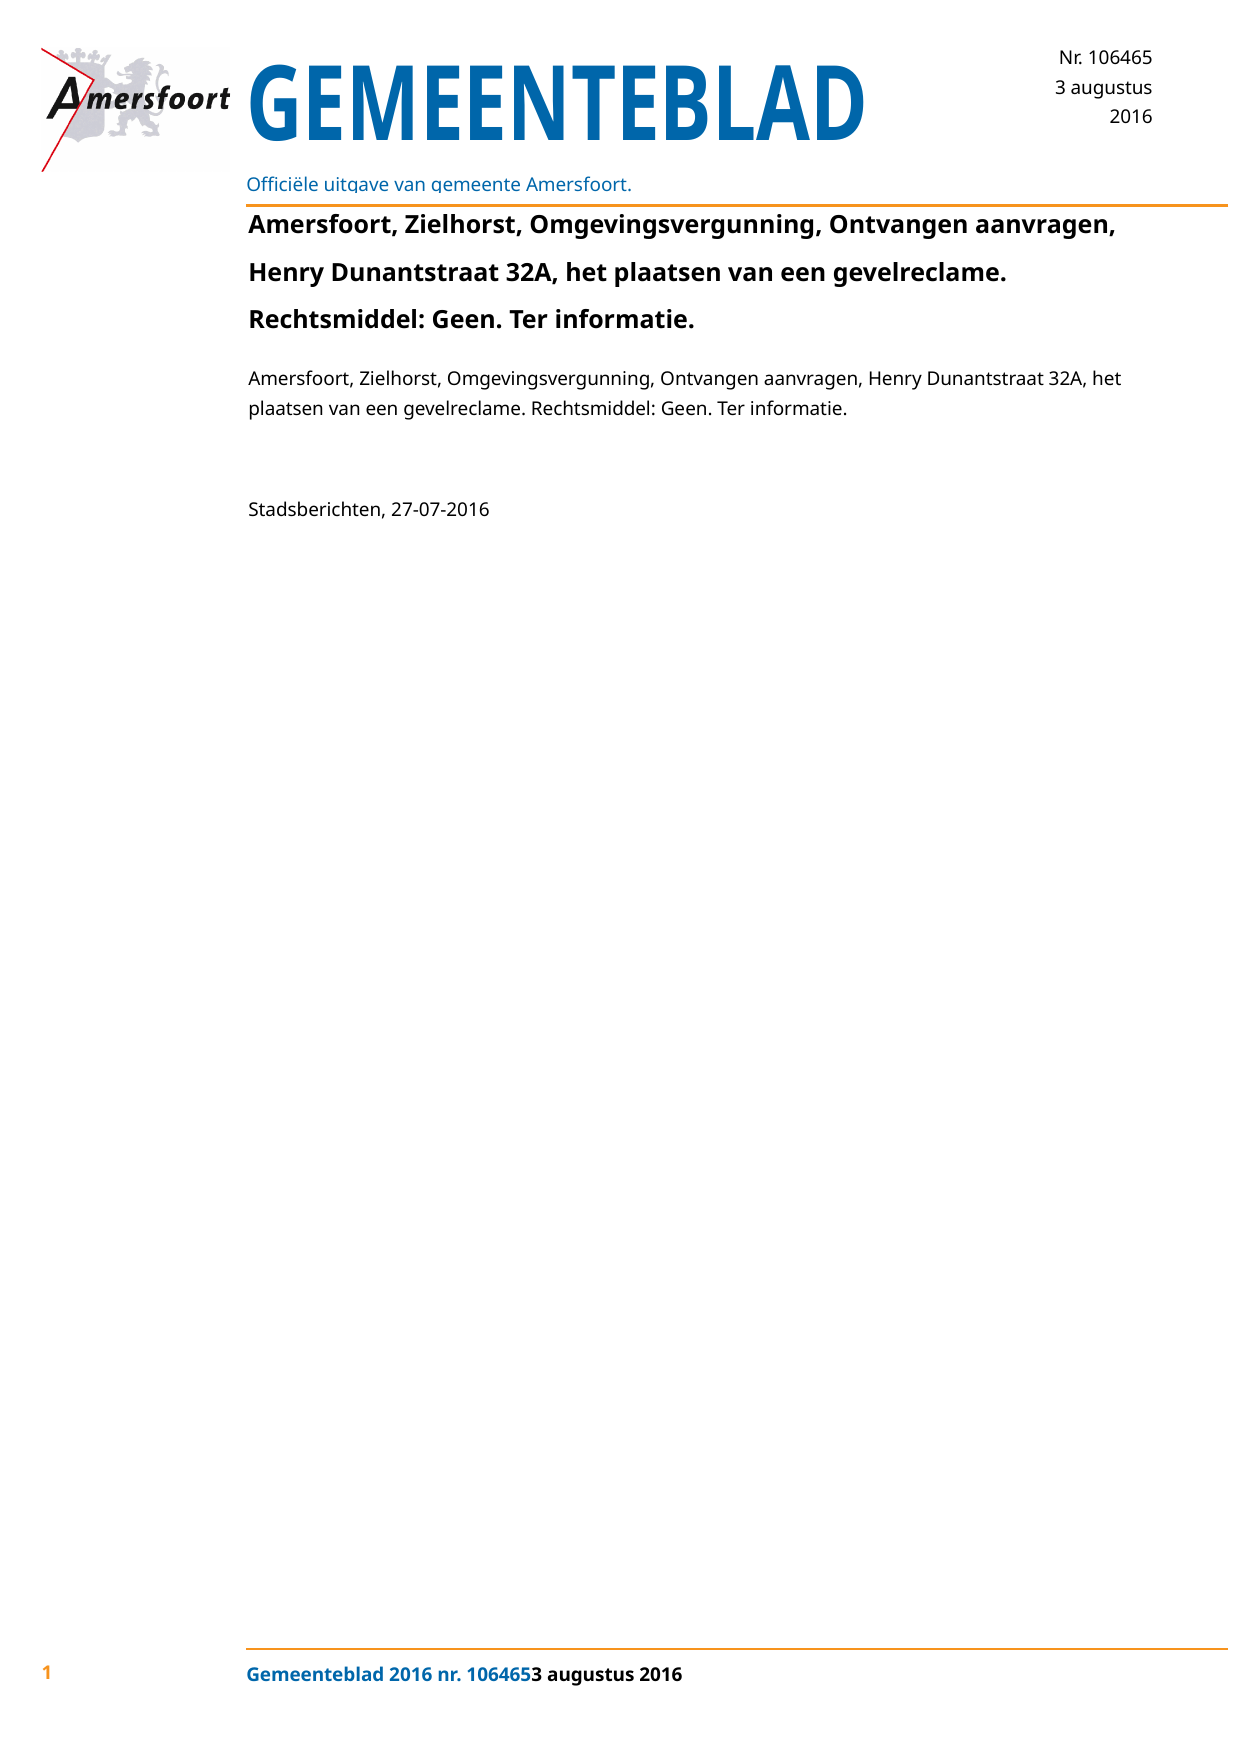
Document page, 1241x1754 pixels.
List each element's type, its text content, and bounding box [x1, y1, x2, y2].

text Stadsberichten, 27-07-2016 [248, 496, 1152, 522]
picture [41, 47, 231, 172]
text Amersfoort, Zielhorst, Omgevingsvergunning, Ontvangen aanvragen, Henry Dunantstraat 32A, het plaatsen van een gevelreclame. Rechtsmiddel: Geen. Ter informatie. [248, 207, 1152, 336]
text Amersfoort, Zielhorst, Omgevingsvergunning, Ontvangen aanvragen, Henry Dunantstraat 32A, het plaatsen van een gevelreclame. Rechtsmiddel: Geen. Ter informatie. [248, 366, 1152, 421]
